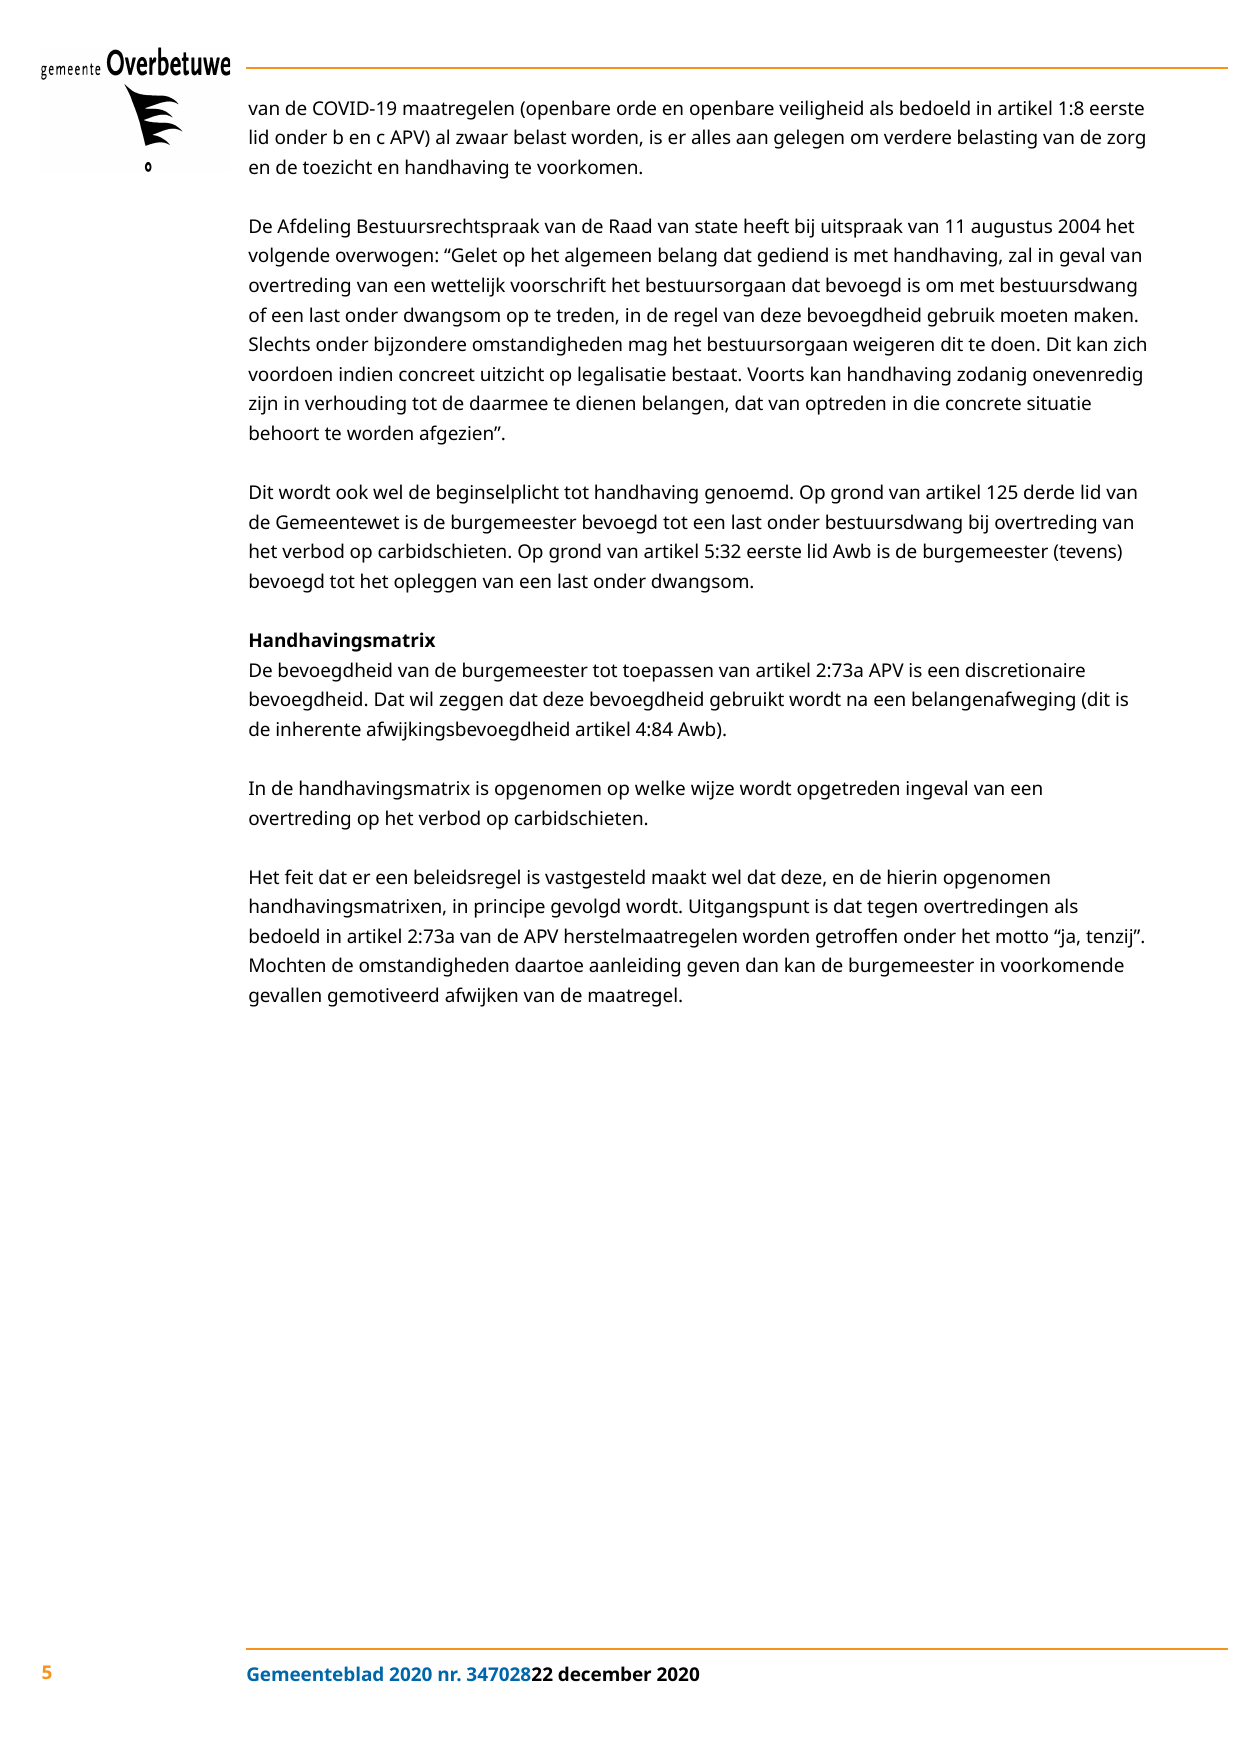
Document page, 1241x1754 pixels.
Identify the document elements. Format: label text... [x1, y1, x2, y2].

text De Afdeling Bestuursrechtspraak van de Raad van state heeft bij uitspraak van 11 augustus 2004 het volgende overwogen: “Gelet op het algemeen belang dat gediend is met handhaving, zal in geval van overtreding van een wettelijk voorschrift het bestuursorgaan dat bevoegd is om met bestuursdwang of een last onder dwangsom op te treden, in de regel van deze bevoegdheid gebruik moeten maken. Slechts onder bijzondere omstandigheden mag het bestuursorgaan weigeren dit te doen. Dit kan zich voordoen indien concreet uitzicht op legalisatie bestaat. Voorts kan handhaving zodanig onevenredig zijn in verhouding tot de daarmee te dienen belangen, dat van optreden in die concrete situatie behoort te worden afgezien”. [248, 213, 1152, 446]
text Het feit dat er een beleidsregel is vastgesteld maakt wel dat deze, en de hierin opgenomen handhavingsmatrixen, in principe gevolgd wordt. Uitgangspunt is dat tegen overtredingen als bedoeld in artikel 2:73a van de APV herstelmaatregelen worden getroffen onder het motto “ja, tenzij”. Mochten de omstandigheden daartoe aanleiding geven dan kan de burgemeester in voorkomende gevallen gemotiveerd afwijken van de maatregel. [248, 864, 1152, 1008]
picture [41, 47, 231, 172]
text De bevoegdheid van de burgemeester tot toepassen van artikel 2:73a APV is een discretionaire bevoegdheid. Dat wil zeggen dat deze bevoegdheid gebruikt wordt na een belangenafweging (dit is de inherente afwijkingsbevoegdheid artikel 4:84 Awb). [248, 657, 1152, 742]
text Handhavingsmatrix [248, 627, 1152, 653]
text van de COVID-19 maatregelen (openbare orde en openbare veiligheid als bedoeld in artikel 1:8 eerste lid onder b en c APV) al zwaar belast worden, is er alles aan gelegen om verdere belasting van de zorg en de toezicht en handhaving te voorkomen. [248, 95, 1152, 180]
text Dit wordt ook wel de beginselplicht tot handhaving genoemd. Op grond van artikel 125 derde lid van de Gemeentewet is de burgemeester bevoegd tot een last onder bestuursdwang bij overtreding van het verbod op carbidschieten. Op grond van artikel 5:32 eerste lid Awb is de burgemeester (tevens) bevoegd tot het opleggen van een last onder dwangsom. [248, 479, 1152, 594]
text In de handhavingsmatrix is opgenomen op welke wijze wordt opgetreden ingeval van een overtreding op het verbod op carbidschieten. [248, 775, 1152, 831]
